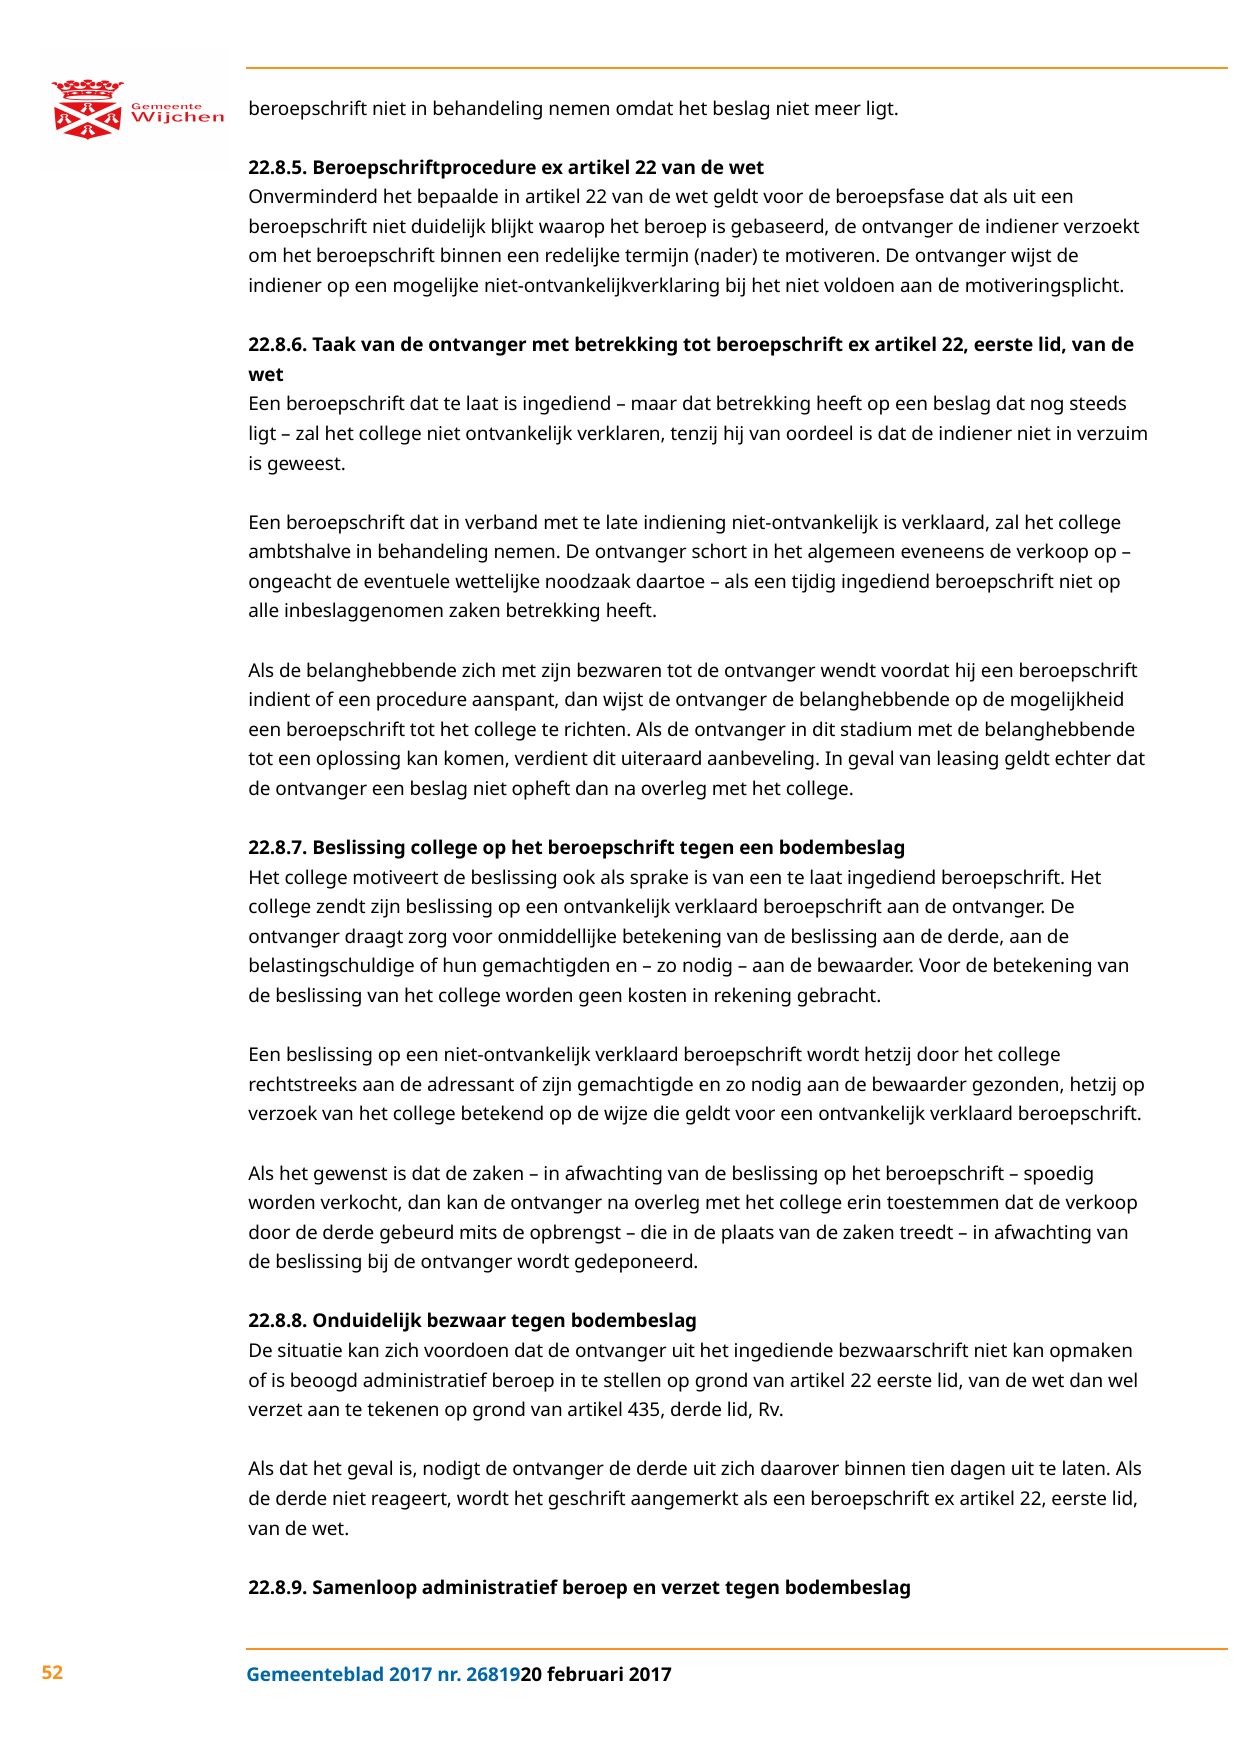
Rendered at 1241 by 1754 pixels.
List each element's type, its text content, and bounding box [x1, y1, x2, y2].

text Het college motiveert de beslissing ook als sprake is van een te laat ingediend beroepschrift. Het college zendt zijn beslissing op een ontvankelijk verklaard beroepschrift aan de ontvanger. De ontvanger draagt zorg voor onmiddellijke betekening van de beslissing aan de derde, aan de belastingschuldige of hun gemachtigden en – zo nodig – aan de bewaarder. Voor de betekening van de beslissing van het college worden geen kosten in rekening gebracht. [248, 864, 1152, 1008]
text Als het gewenst is dat de zaken – in afwachting van de beslissing op het beroepschrift – spoedig worden verkocht, dan kan de ontvanger na overleg met het college erin toestemmen dat de verkoop door de derde gebeurd mits de opbrengst – die in de plaats van de zaken treedt – in afwachting van de beslissing bij de ontvanger wordt gedeponeerd. [248, 1160, 1152, 1274]
picture [41, 47, 231, 172]
text Een beslissing op een niet-ontvankelijk verklaard beroepschrift wordt hetzij door het college rechtstreeks aan de adressant of zijn gemachtigde en zo nodig aan de bewaarder gezonden, hetzij op verzoek van het college betekend op de wijze die geldt voor een ontvankelijk verklaard beroepschrift. [248, 1041, 1152, 1126]
text De situatie kan zich voordoen dat de ontvanger uit het ingediende bezwaarschrift niet kan opmaken of is beoogd administratief beroep in te stellen op grond van artikel 22 eerste lid, van de wet dan wel verzet aan te tekenen op grond van artikel 435, derde lid, Rv. [248, 1337, 1152, 1422]
text Onverminderd het bepaalde in artikel 22 van de wet geldt voor de beroepsfase dat als uit een beroepschrift niet duidelijk blijkt waarop het beroep is gebaseerd, de ontvanger de indiener verzoekt om het beroepschrift binnen een redelijke termijn (nader) te motiveren. De ontvanger wijst de indiener op een mogelijke niet-ontvankelijkverklaring bij het niet voldoen aan de motiveringsplicht. [248, 183, 1152, 298]
text Als de belanghebbende zich met zijn bezwaren tot de ontvanger wendt voordat hij een beroepschrift indient of een procedure aanspant, dan wijst de ontvanger de belanghebbende op de mogelijkheid een beroepschrift tot het college te richten. Als de ontvanger in dit stadium met de belanghebbende tot een oplossing kan komen, verdient dit uiteraard aanbeveling. In geval van leasing geldt echter dat de ontvanger een beslag niet opheft dan na overleg met het college. [248, 657, 1152, 801]
text 22.8.6. Taak van de ontvanger met betrekking tot beroepschrift ex artikel 22, eerste lid, van de wet [248, 331, 1152, 387]
text 22.8.7. Beslissing college op het beroepschrift tegen een bodembeslag [248, 834, 1152, 860]
text Een beroepschrift dat te laat is ingediend – maar dat betrekking heeft op een beslag dat nog steeds ligt – zal het college niet ontvankelijk verklaren, tenzij hij van oordeel is dat de indiener niet in verzuim is geweest. [248, 391, 1152, 476]
text 22.8.5. Beroepschriftprocedure ex artikel 22 van de wet [248, 154, 1152, 180]
text 22.8.8. Onduidelijk bezwaar tegen bodembeslag [248, 1308, 1152, 1333]
text beroepschrift niet in behandeling nemen omdat het beslag niet meer ligt. [248, 95, 1152, 121]
text 22.8.9. Samenloop administratief beroep en verzet tegen bodembeslag [248, 1574, 1152, 1600]
text Als dat het geval is, nodigt de ontvanger de derde uit zich daarover binnen tien dagen uit te laten. Als de derde niet reageert, wordt het geschrift aangemerkt als een beroepschrift ex artikel 22, eerste lid, van de wet. [248, 1456, 1152, 1541]
text Een beroepschrift dat in verband met te late indiening niet-ontvankelijk is verklaard, zal het college ambtshalve in behandeling nemen. De ontvanger schort in het algemeen eveneens de verkoop op – ongeacht de eventuele wettelijke noodzaak daartoe – als een tijdig ingediend beroepschrift niet op alle inbeslaggenomen zaken betrekking heeft. [248, 509, 1152, 623]
